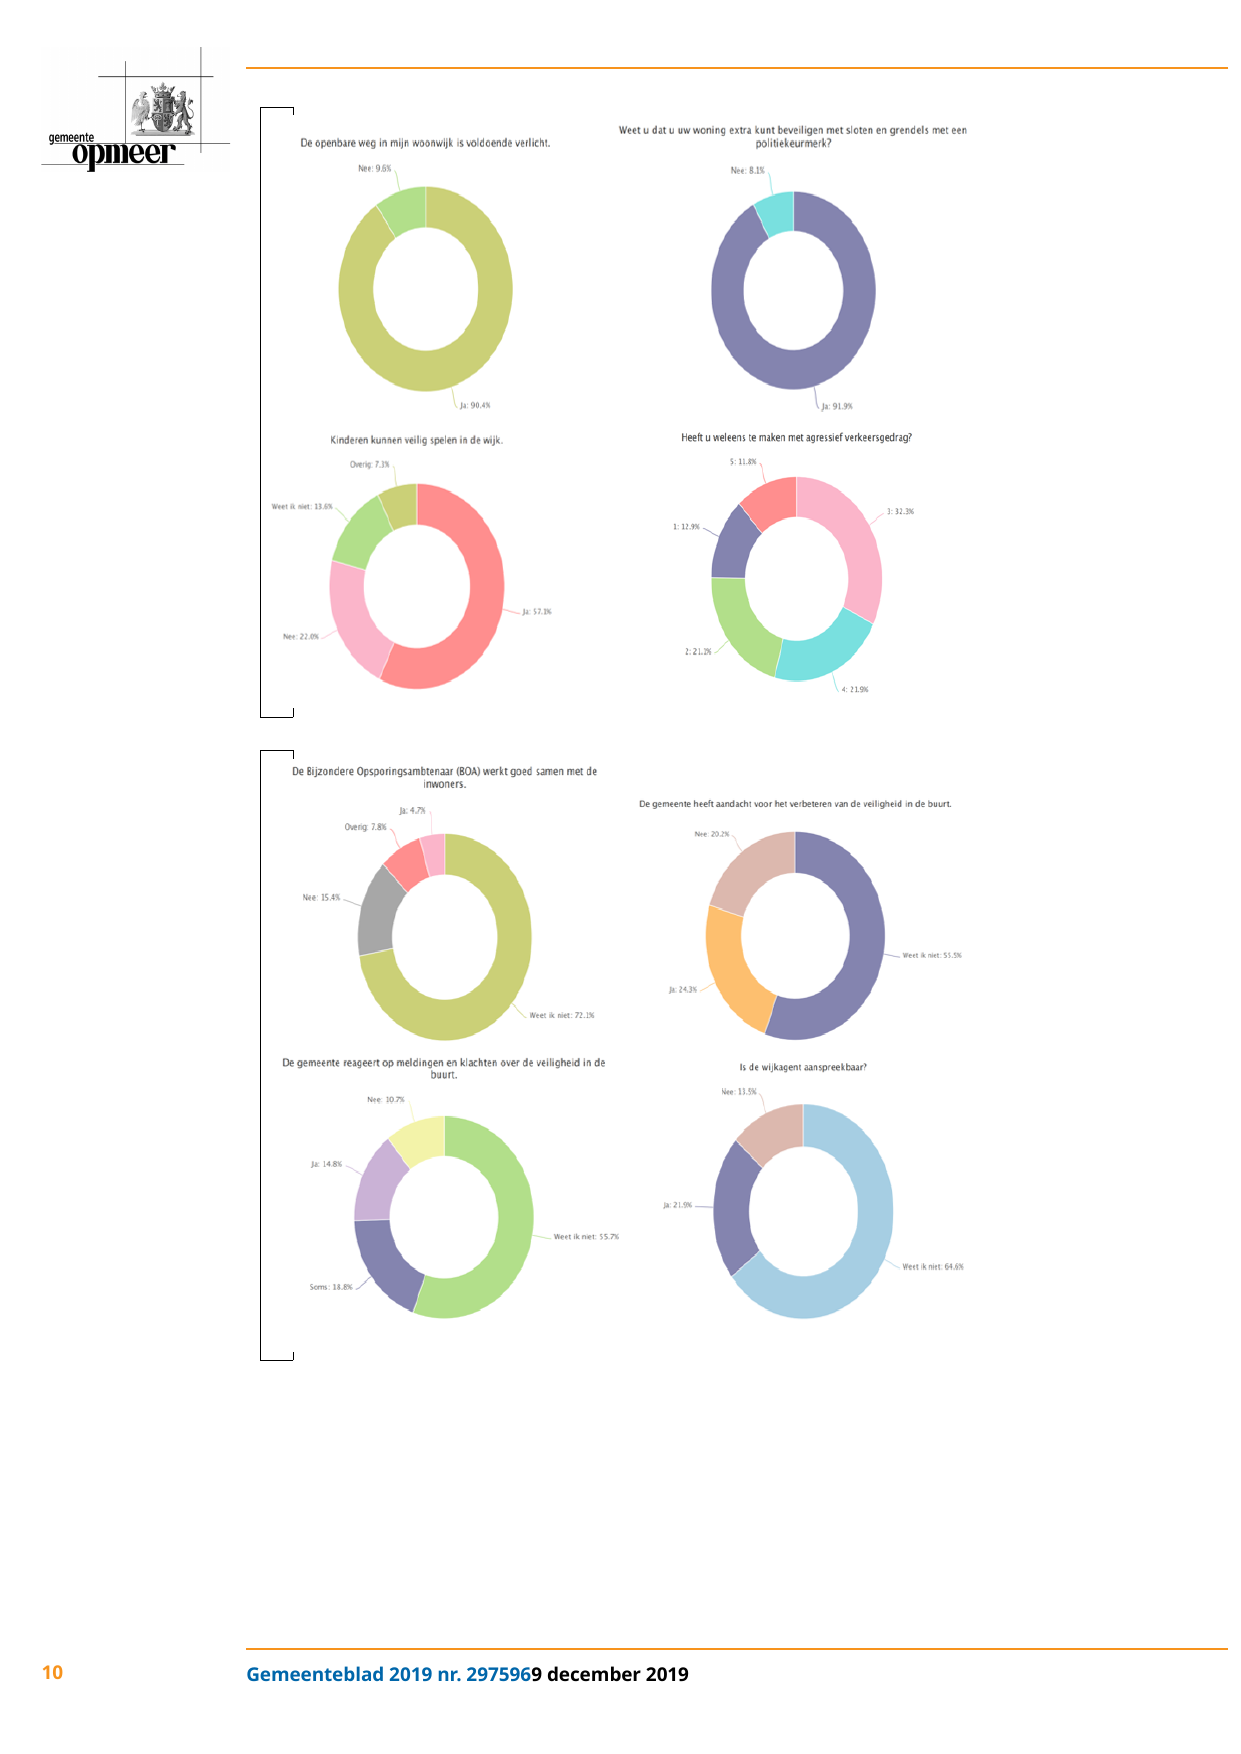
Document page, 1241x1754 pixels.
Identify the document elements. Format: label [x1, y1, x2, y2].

picture [268, 115, 978, 708]
picture [268, 759, 978, 1352]
picture [41, 47, 231, 172]
